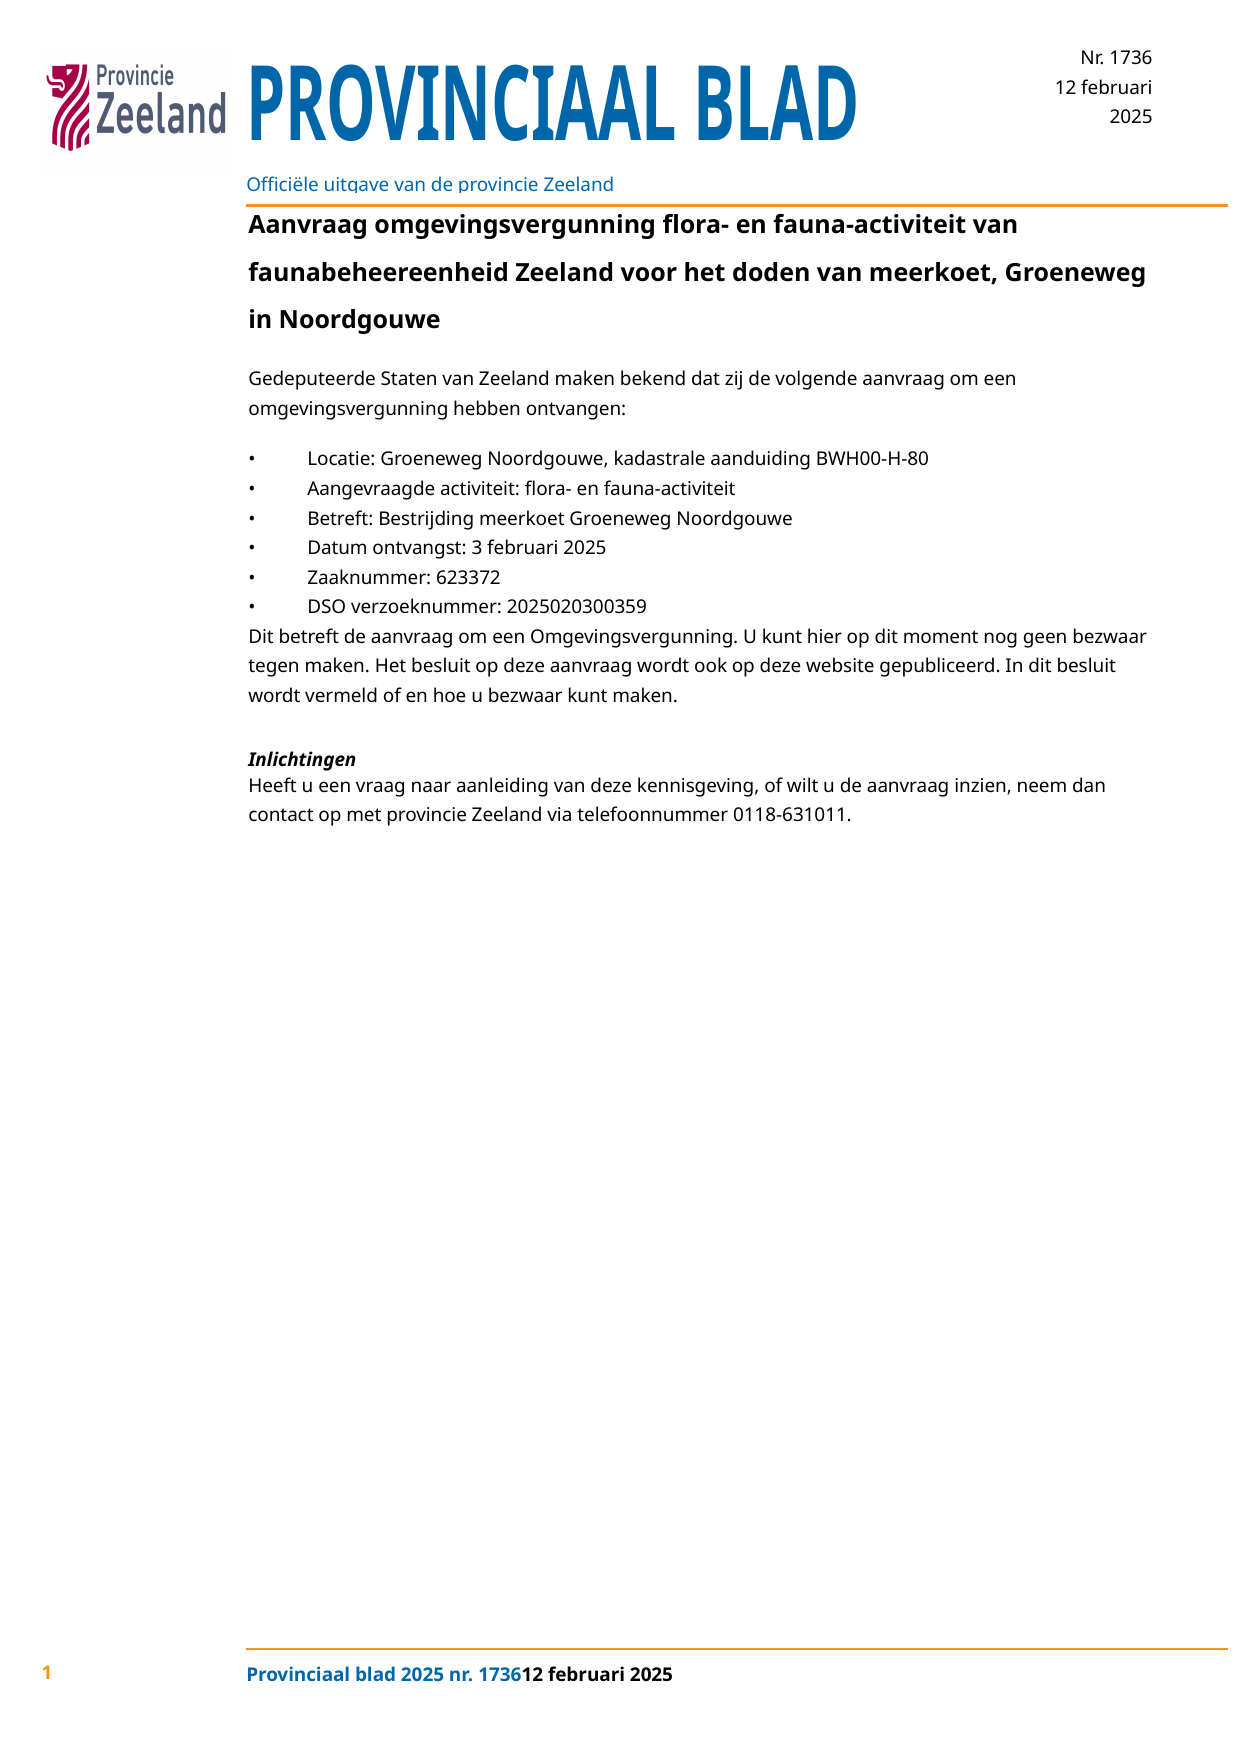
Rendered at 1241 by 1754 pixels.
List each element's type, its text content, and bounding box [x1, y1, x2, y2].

text Inlichtingen [248, 746, 1152, 772]
list Aangevraagde activiteit: flora- en fauna-activiteit [248, 475, 1152, 501]
list DSO verzoeknummer: 2025020300359 [248, 593, 1152, 619]
list Betreft: Bestrijding meerkoet Groeneweg Noordgouwe [248, 505, 1152, 530]
text Gedeputeerde Staten van Zeeland maken bekend dat zij de volgende aanvraag om een omgevingsvergunning hebben ontvangen: [248, 366, 1152, 421]
list Datum ontvangst: 3 februari 2025 [248, 534, 1152, 560]
list Zaaknummer: 623372 [248, 564, 1152, 589]
text Aanvraag omgevingsvergunning flora- en fauna-activiteit van faunabeheereenheid Zeeland voor het doden van meerkoet, Groeneweg in Noordgouwe [248, 207, 1152, 336]
list Locatie: Groeneweg Noordgouwe, kadastrale aanduiding BWH00-H-80 [248, 446, 1152, 471]
text Heeft u een vraag naar aanleiding van deze kennisgeving, of wilt u de aanvraag inzien, neem dan contact op met provincie Zeeland via telefoonnummer 0118-631011. [248, 772, 1152, 827]
text Dit betreft de aanvraag om een Omgevingsvergunning. U kunt hier op dit moment nog geen bezwaar tegen maken. Het besluit op deze aanvraag wordt ook op deze website gepubliceerd. In dit besluit wordt vermeld of en hoe u bezwaar kunt maken. [248, 623, 1152, 708]
picture [41, 47, 231, 172]
